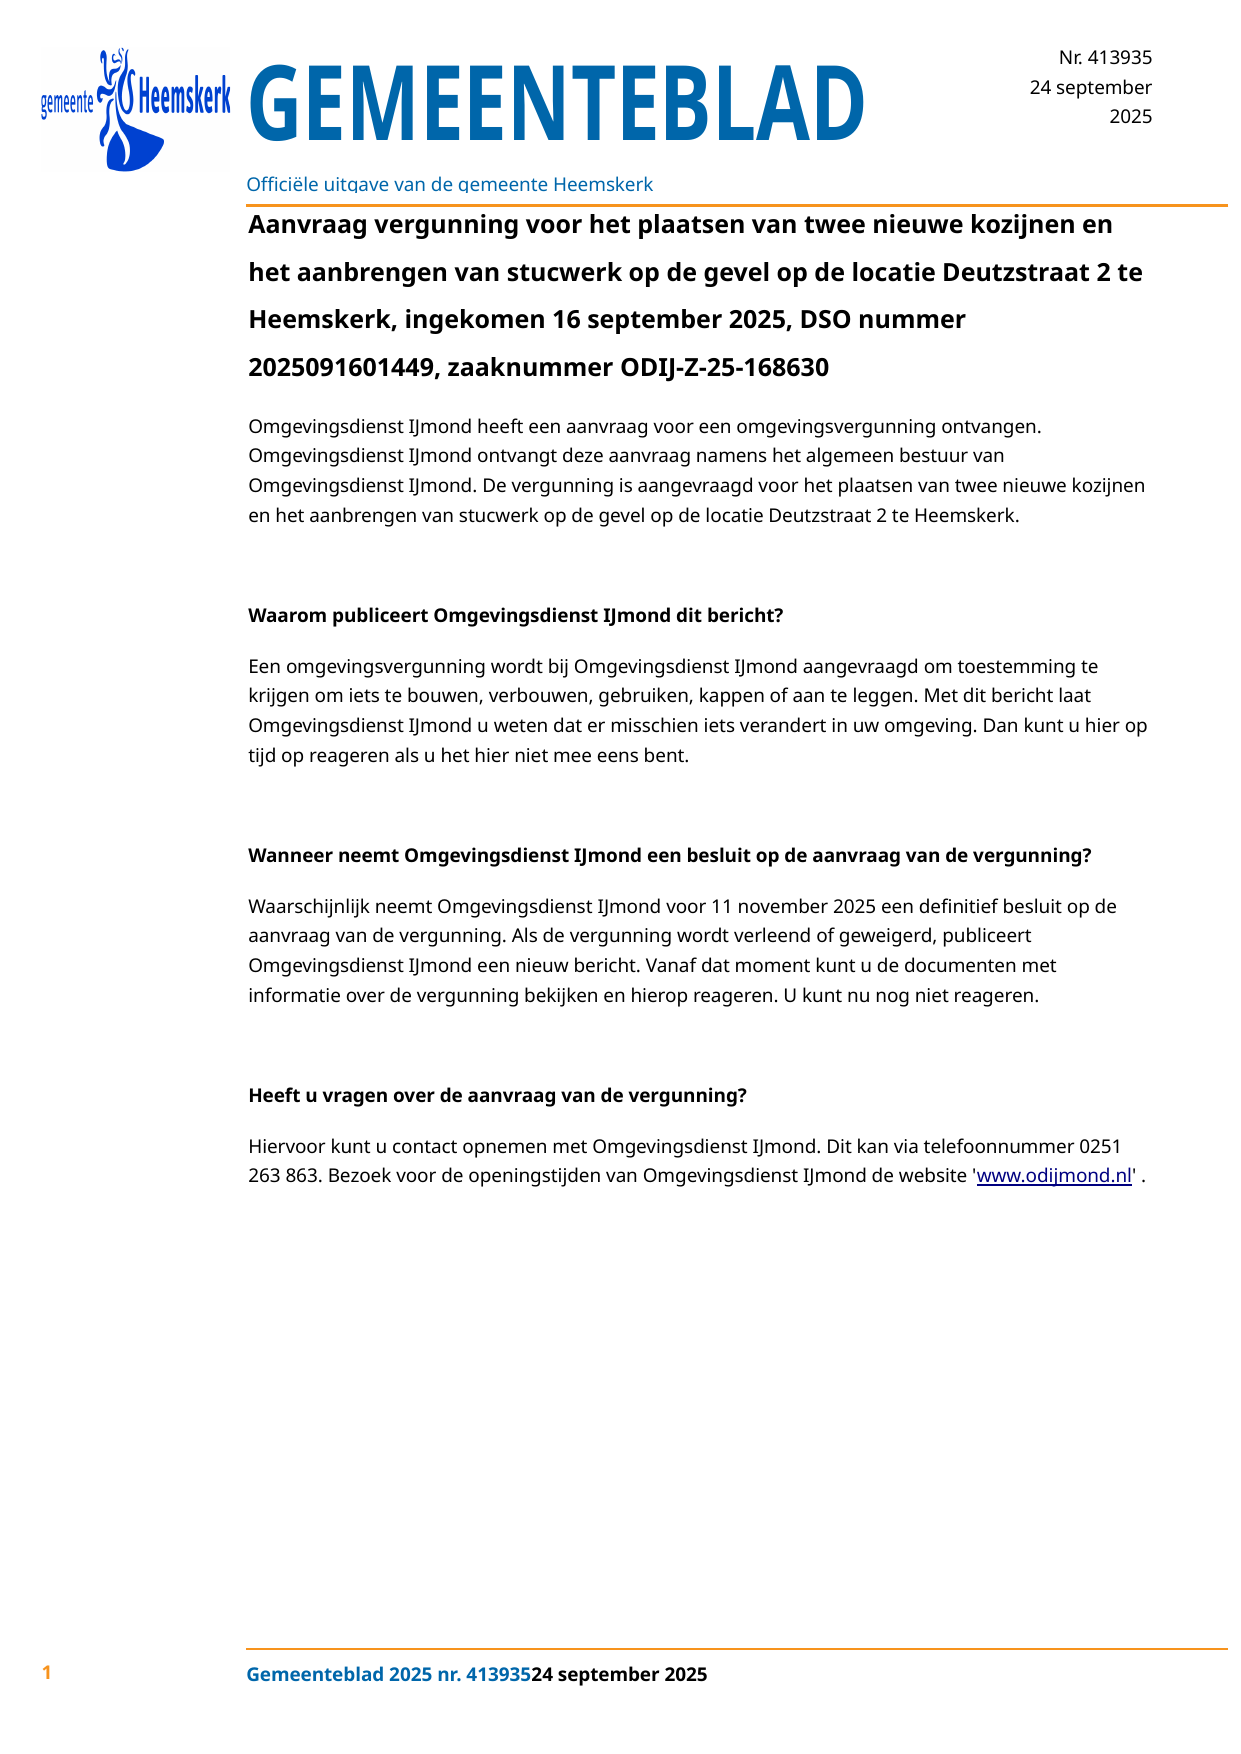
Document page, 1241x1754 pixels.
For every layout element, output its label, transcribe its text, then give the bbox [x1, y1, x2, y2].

text Wanneer neemt Omgevingsdienst IJmond een besluit op de aanvraag van de vergunning? [248, 843, 1152, 868]
text Waarschijnlijk neemt Omgevingsdienst IJmond voor 11 november 2025 een definitief besluit op de aanvraag van de vergunning. Als de vergunning wordt verleend of geweigerd, publiceert Omgevingsdienst IJmond een nieuw bericht. Vanaf dat moment kunt u de documenten met informatie over de vergunning bekijken en hierop reageren. U kunt nu nog niet reageren. [248, 893, 1152, 1008]
text Aanvraag vergunning voor het plaatsen van twee nieuwe kozijnen en het aanbrengen van stucwerk op de gevel op de locatie Deutzstraat 2 te Heemskerk, ingekomen 16 september 2025, DSO nummer 2025091601449, zaaknummer ODIJ-Z-25-168630 [248, 207, 1152, 384]
text Waarom publiceert Omgevingsdienst IJmond dit bericht? [248, 603, 1152, 628]
text Omgevingsdienst IJmond heeft een aanvraag voor een omgevingsvergunning ontvangen. Omgevingsdienst IJmond ontvangt deze aanvraag namens het algemeen bestuur van Omgevingsdienst IJmond. De vergunning is aangevraagd voor het plaatsen van twee nieuwe kozijnen en het aanbrengen van stucwerk op de gevel op de locatie Deutzstraat 2 te Heemskerk. [248, 413, 1152, 528]
text Hiervoor kunt u contact opnemen met Omgevingsdienst IJmond. Dit kan via telefoonnummer 0251 263 863. Bezoek voor de openingstijden van Omgevingsdienst IJmond de website 'www.odijmond.nl' . [248, 1133, 1152, 1188]
text Een omgevingsvergunning wordt bij Omgevingsdienst IJmond aangevraagd om toestemming te krijgen om iets te bouwen, verbouwen, gebruiken, kappen of aan te leggen. Met dit bericht laat Omgevingsdienst IJmond u weten dat er misschien iets verandert in uw omgeving. Dan kunt u hier op tijd op reageren als u het hier niet mee eens bent. [248, 653, 1152, 768]
picture [41, 47, 231, 172]
text Heeft u vragen over de aanvraag van de vergunning? [248, 1083, 1152, 1108]
